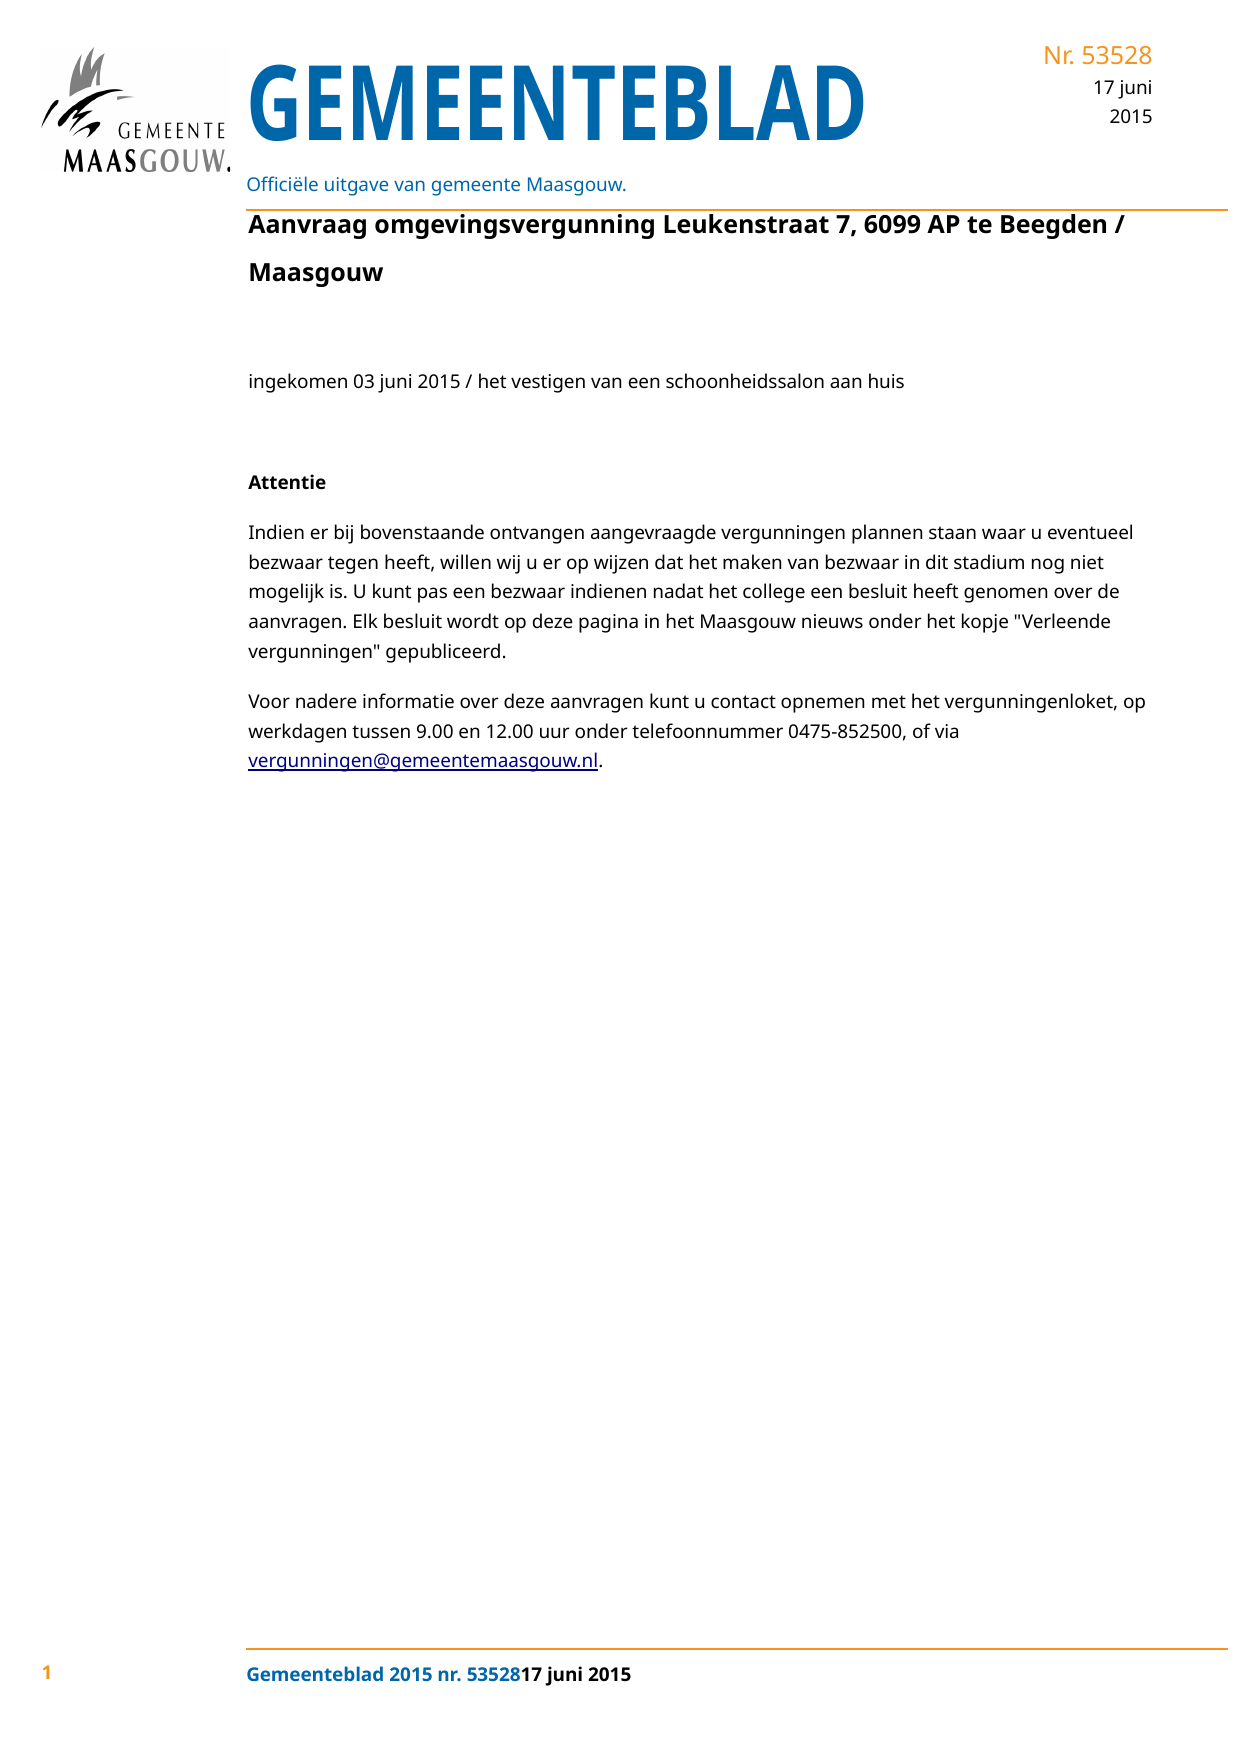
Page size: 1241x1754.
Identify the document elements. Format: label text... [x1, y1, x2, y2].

text Aanvraag omgevingsvergunning Leukenstraat 7, 6099 AP te Beegden / Maasgouw [248, 211, 1152, 288]
text Voor nadere informatie over deze aanvragen kunt u contact opnemen met het vergunningenloket, op werkdagen tussen 9.00 en 12.00 uur onder telefoonnummer 0475-852500, of via vergunningen@gemeentemaasgouw.nl. [248, 688, 1152, 773]
picture [41, 47, 231, 172]
text ingekomen 03 juni 2015 / het vestigen van een schoonheidssalon aan huis [248, 368, 1152, 394]
text Indien er bij bovenstaande ontvangen aangevraagde vergunningen plannen staan waar u eventueel bezwaar tegen heeft, willen wij u er op wijzen dat het maken van bezwaar in dit stadium nog niet mogelijk is. U kunt pas een bezwaar indienen nadat het college een besluit heeft genomen over de aanvragen. Elk besluit wordt op deze pagina in het Maasgouw nieuws onder het kopje "Verleende vergunningen" gepubliceerd. [248, 519, 1152, 664]
text Attentie [248, 469, 1152, 495]
